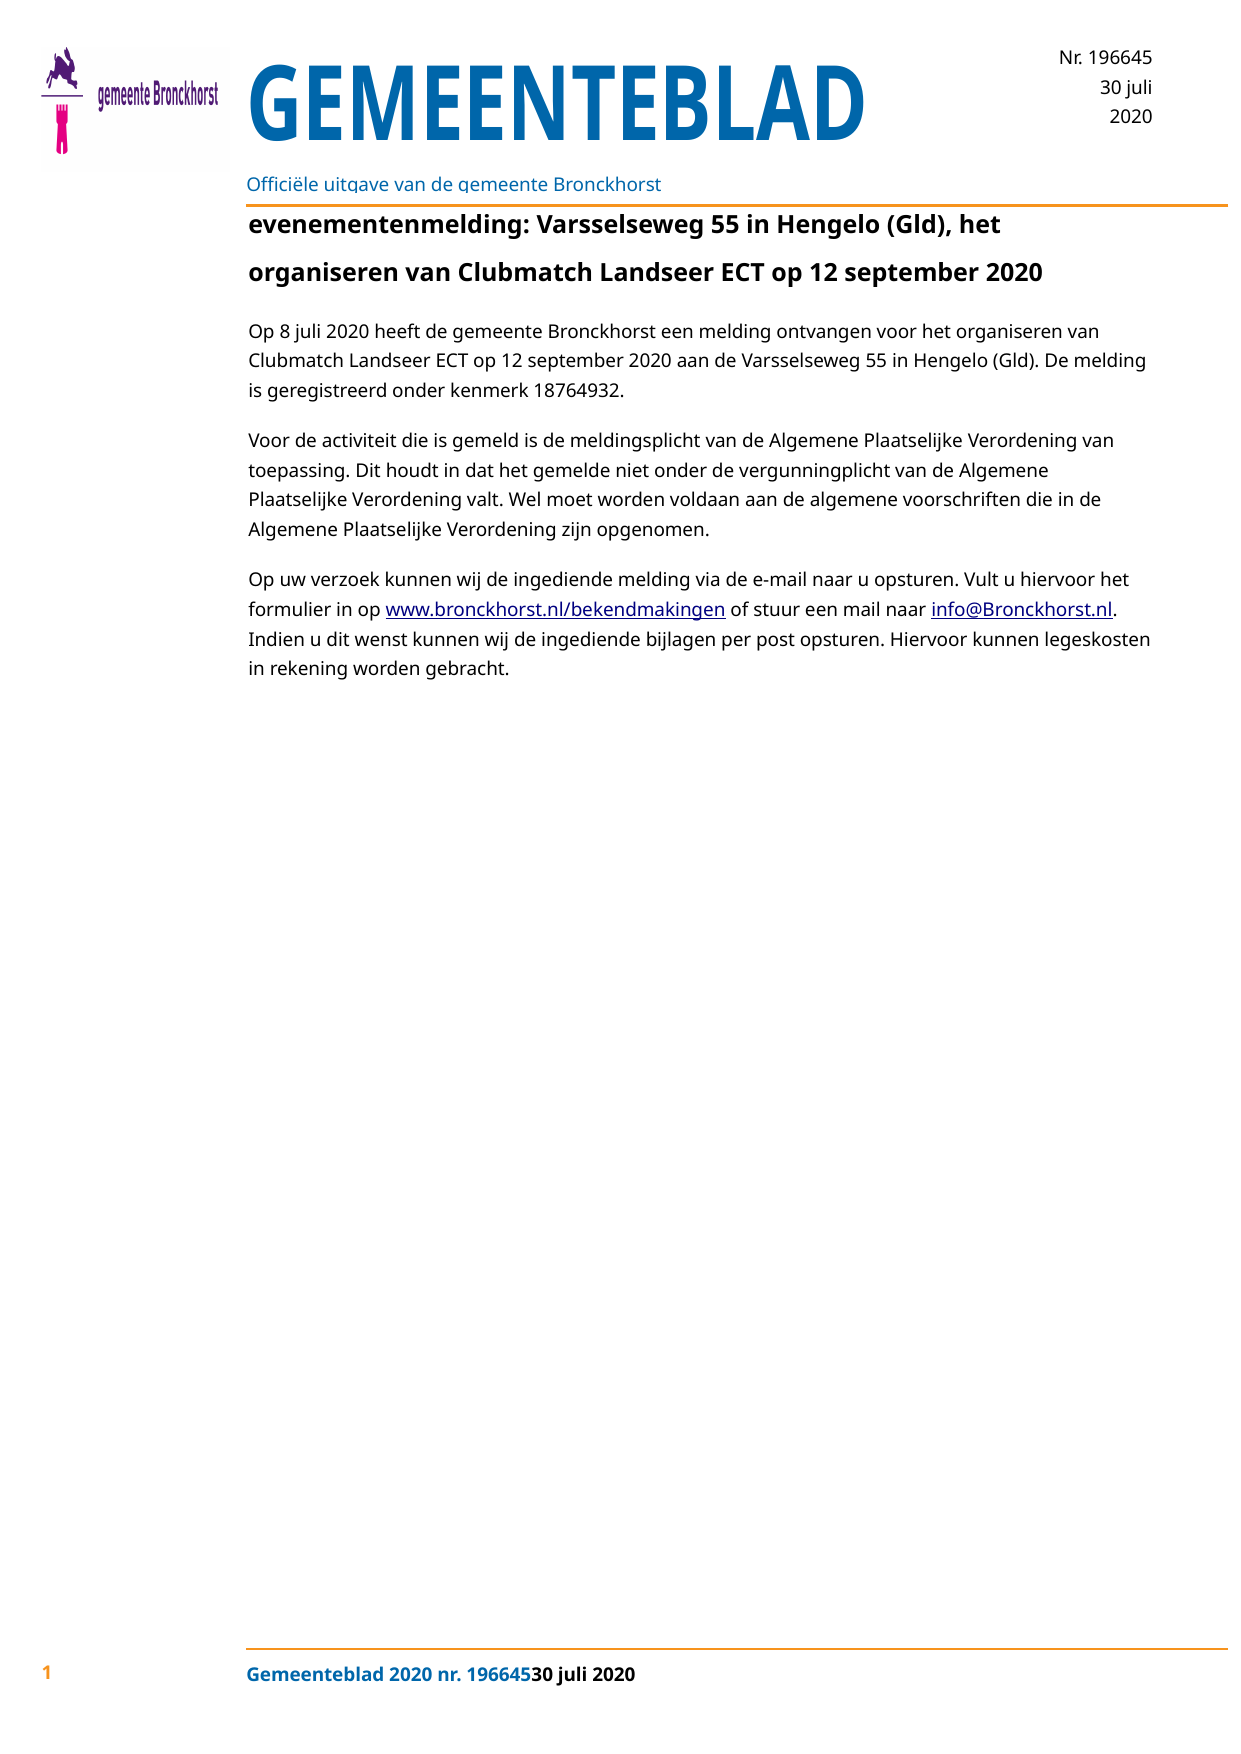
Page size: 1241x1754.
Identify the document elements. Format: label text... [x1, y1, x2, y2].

text Voor de activiteit die is gemeld is de meldingsplicht van de Algemene Plaatselijke Verordening van toepassing. Dit houdt in dat het gemelde niet onder de vergunningplicht van de Algemene Plaatselijke Verordening valt. Wel moet worden voldaan aan de algemene voorschriften die in de Algemene Plaatselijke Verordening zijn opgenomen. [248, 427, 1152, 542]
picture [41, 47, 231, 172]
text Op uw verzoek kunnen wij de ingediende melding via de e-mail naar u opsturen. Vult u hiervoor het formulier in op www.bronckhorst.nl/bekendmakingen of stuur een mail naar info@Bronckhorst.nl. Indien u dit wenst kunnen wij de ingediende bijlagen per post opsturen. Hiervoor kunnen legeskosten in rekening worden gebracht. [248, 567, 1152, 681]
text Op 8 juli 2020 heeft de gemeente Bronckhorst een melding ontvangen voor het organiseren van Clubmatch Landseer ECT op 12 september 2020 aan de Varsselseweg 55 in Hengelo (Gld). De melding is geregistreerd onder kenmerk 18764932. [248, 318, 1152, 403]
text evenementenmelding: Varsselseweg 55 in Hengelo (Gld), het organiseren van Clubmatch Landseer ECT op 12 september 2020 [248, 207, 1152, 288]
